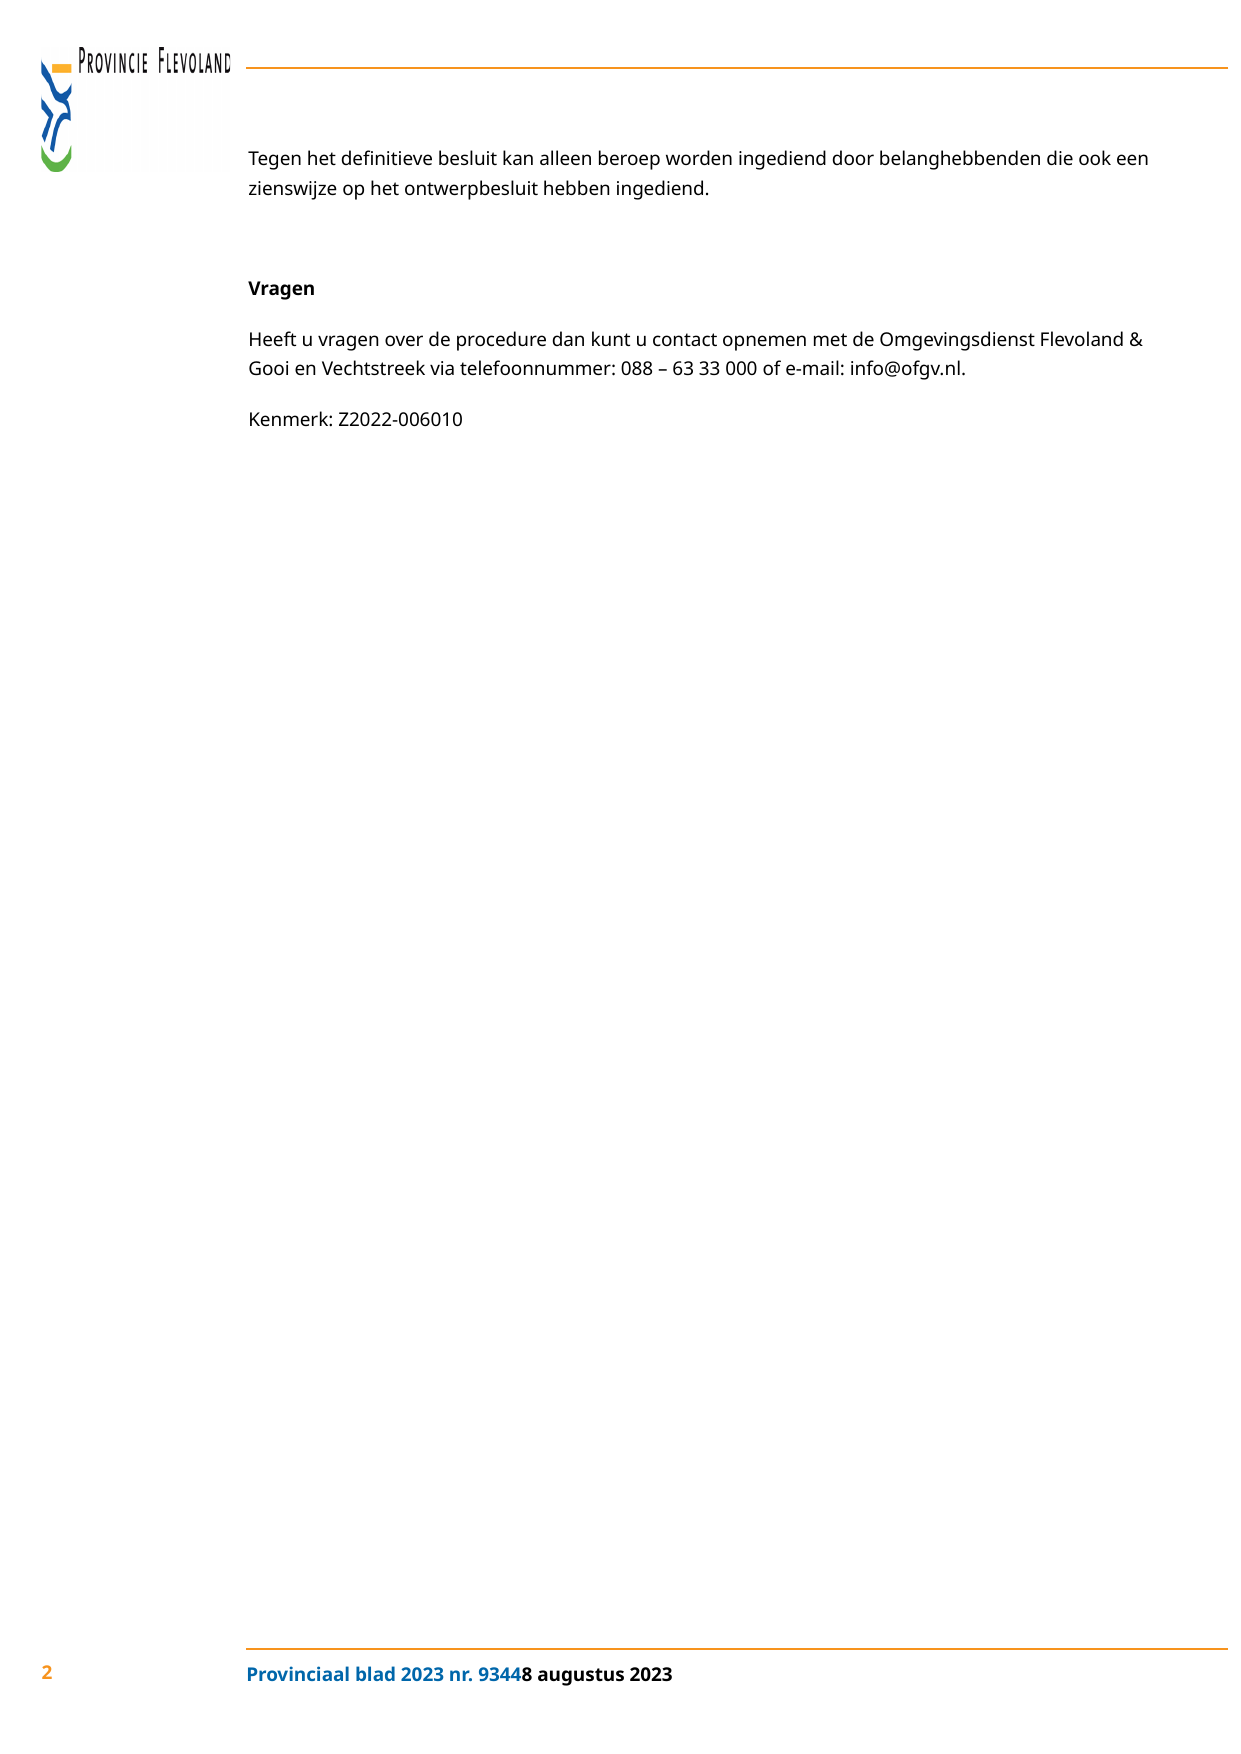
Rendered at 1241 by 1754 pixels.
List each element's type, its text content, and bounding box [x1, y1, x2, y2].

picture [41, 47, 231, 172]
text Kenmerk: Z2022-006010 [248, 406, 1152, 432]
text Vragen [248, 276, 1152, 301]
text Heeft u vragen over de procedure dan kunt u contact opnemen met de Omgevingsdienst Flevoland & Gooi en Vechtstreek via telefoonnummer: 088 – 63 33 000 of e-mail: info@ofgv.nl. [248, 326, 1152, 381]
text Tegen het definitieve besluit kan alleen beroep worden ingediend door belanghebbenden die ook een zienswijze op het ontwerpbesluit hebben ingediend. [248, 145, 1152, 201]
